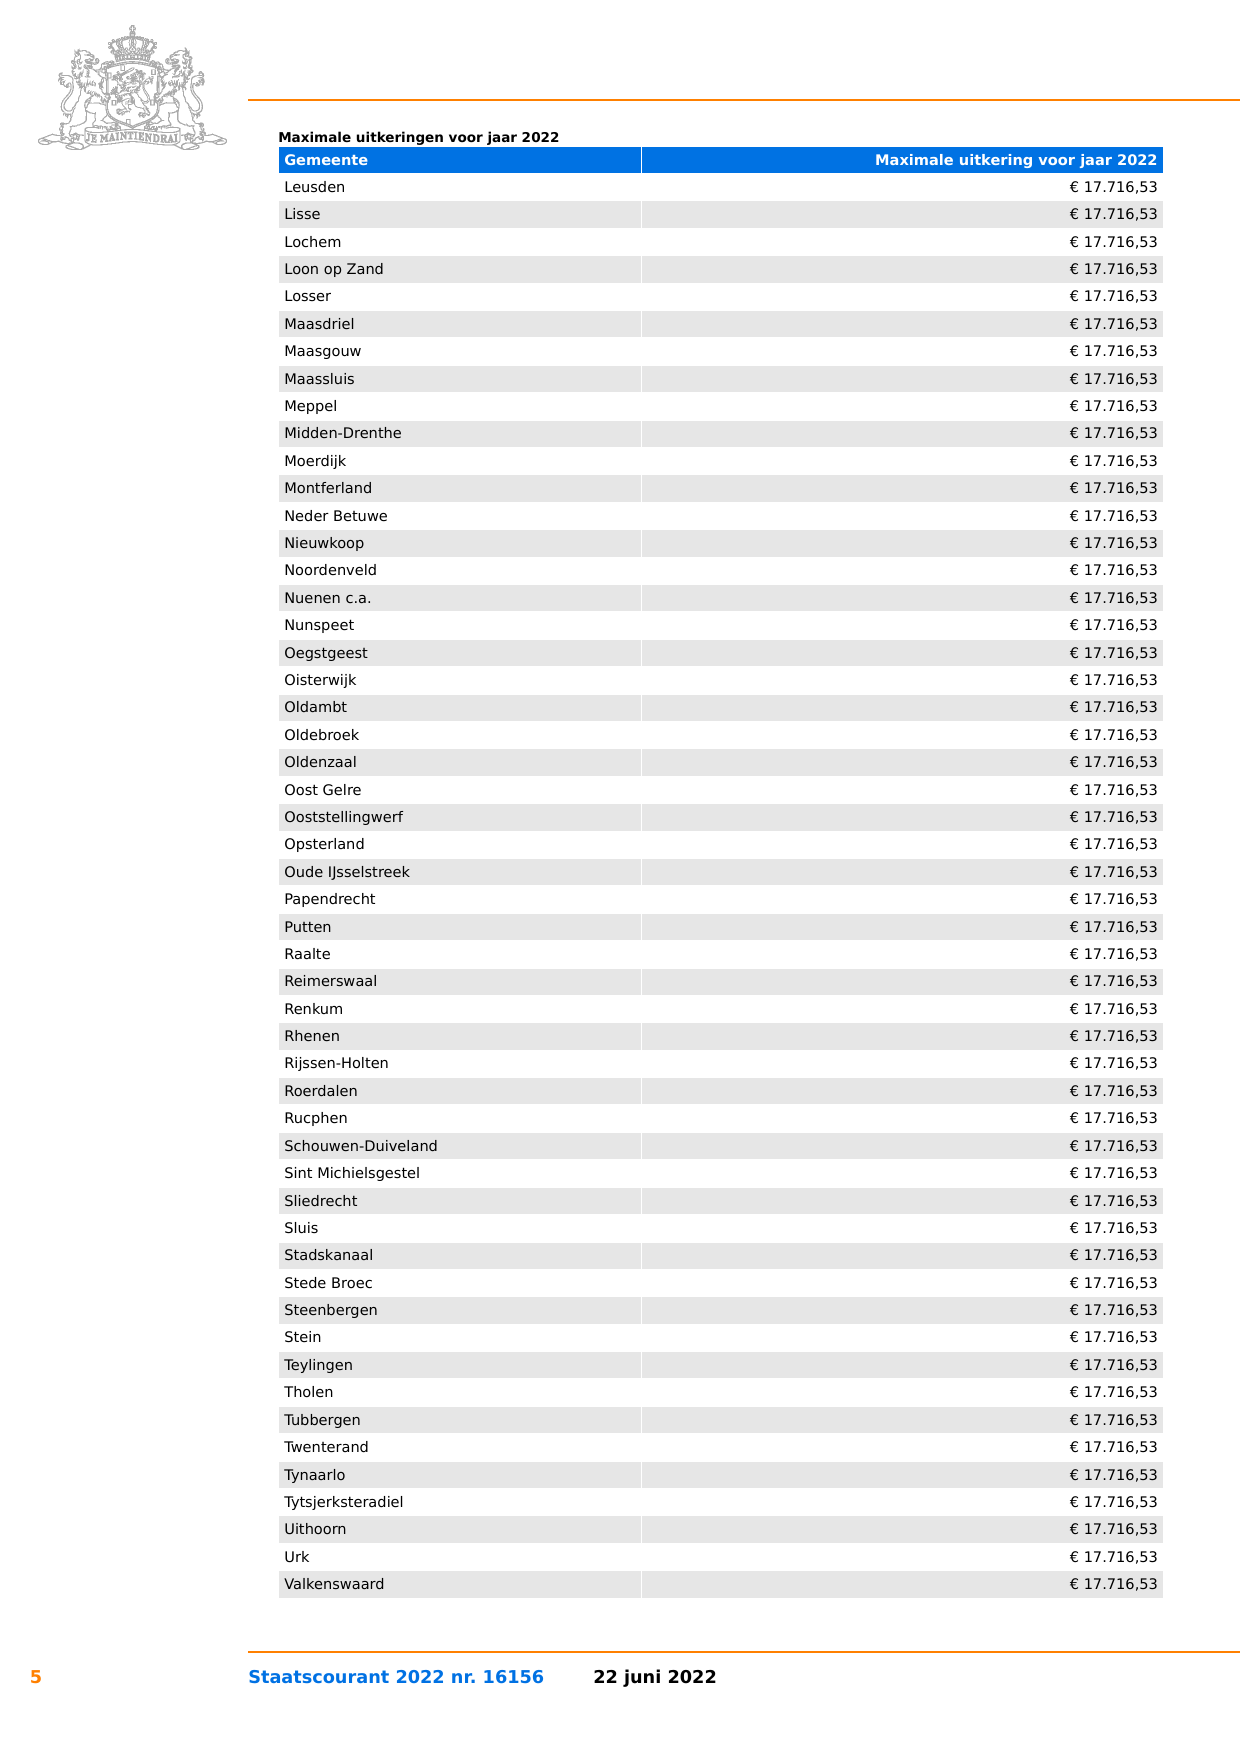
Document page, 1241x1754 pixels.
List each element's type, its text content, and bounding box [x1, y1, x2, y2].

table_cell Oude IJsselstreek [279, 859, 641, 885]
table_cell Teylingen [279, 1352, 641, 1378]
table_cell Opsterland [279, 832, 641, 858]
table_cell Nuenen c.a. [279, 585, 641, 611]
table_cell € 17.716,53 [642, 613, 1163, 639]
table_cell € 17.716,53 [642, 749, 1163, 776]
table_cell € 17.716,53 [642, 201, 1163, 228]
table_cell Reimerswaal [279, 969, 641, 995]
table_cell € 17.716,53 [642, 804, 1163, 831]
table_cell € 17.716,53 [642, 667, 1163, 693]
table_cell € 17.716,53 [642, 1352, 1163, 1378]
table_cell € 17.716,53 [642, 1462, 1163, 1488]
table_cell € 17.716,53 [642, 1571, 1163, 1598]
picture [38, 25, 227, 150]
table_cell € 17.716,53 [642, 1434, 1163, 1461]
table_cell Montferland [279, 475, 641, 502]
table_cell Tynaarlo [279, 1462, 641, 1488]
table_cell Noordenveld [279, 558, 641, 584]
table_cell Sint Michielsgestel [279, 1160, 641, 1187]
table_cell € 17.716,53 [642, 914, 1163, 940]
table_cell € 17.716,53 [642, 1243, 1163, 1269]
table_cell € 17.716,53 [642, 1106, 1163, 1132]
table_cell € 17.716,53 [642, 1325, 1163, 1351]
table_cell € 17.716,53 [642, 256, 1163, 283]
table_cell Gemeente [279, 147, 641, 173]
table_header Maximale uitkeringen voor jaar 2022 [278, 130, 1163, 146]
table_cell € 17.716,53 [642, 1160, 1163, 1187]
table_cell Oldambt [279, 695, 641, 721]
table_cell Tytsjerksteradiel [279, 1489, 641, 1515]
table_cell Lochem [279, 229, 641, 255]
table_cell € 17.716,53 [642, 1407, 1163, 1433]
table_cell € 17.716,53 [642, 695, 1163, 721]
table_cell Valkenswaard [279, 1571, 641, 1598]
table_cell € 17.716,53 [642, 311, 1163, 337]
table_cell Oost Gelre [279, 777, 641, 803]
table_cell € 17.716,53 [642, 1544, 1163, 1570]
table_cell € 17.716,53 [642, 1078, 1163, 1104]
table_cell € 17.716,53 [642, 1188, 1163, 1214]
table_cell € 17.716,53 [642, 969, 1163, 995]
table_cell Nieuwkoop [279, 530, 641, 557]
table_cell Lisse [279, 201, 641, 228]
table_cell Stede Broec [279, 1270, 641, 1296]
table_cell € 17.716,53 [642, 640, 1163, 666]
table_cell Tholen [279, 1380, 641, 1406]
table_cell € 17.716,53 [642, 859, 1163, 885]
table_cell € 17.716,53 [642, 421, 1163, 447]
table_cell € 17.716,53 [642, 475, 1163, 502]
table_cell Rhenen [279, 1023, 641, 1050]
table_cell Nunspeet [279, 613, 641, 639]
table_cell Roerdalen [279, 1078, 641, 1104]
table_cell Oldenzaal [279, 749, 641, 776]
table_cell € 17.716,53 [642, 585, 1163, 611]
table_cell € 17.716,53 [642, 1380, 1163, 1406]
table_cell Twenterand [279, 1434, 641, 1461]
table_cell € 17.716,53 [642, 1051, 1163, 1077]
table_cell € 17.716,53 [642, 284, 1163, 310]
table_cell Raalte [279, 941, 641, 967]
table_cell Maasdriel [279, 311, 641, 337]
table_cell € 17.716,53 [642, 558, 1163, 584]
table_cell Renkum [279, 996, 641, 1022]
table_cell € 17.716,53 [642, 996, 1163, 1022]
table_cell € 17.716,53 [642, 1023, 1163, 1050]
table_cell Stein [279, 1325, 641, 1351]
table_cell € 17.716,53 [642, 886, 1163, 913]
table_cell € 17.716,53 [642, 339, 1163, 365]
table_cell Steenbergen [279, 1297, 641, 1324]
table_cell € 17.716,53 [642, 832, 1163, 858]
table_cell € 17.716,53 [642, 1297, 1163, 1324]
table_cell Schouwen-Duiveland [279, 1133, 641, 1159]
table_cell Stadskanaal [279, 1243, 641, 1269]
table_cell Maassluis [279, 366, 641, 392]
table_cell € 17.716,53 [642, 448, 1163, 474]
table_cell € 17.716,53 [642, 722, 1163, 748]
table_cell Sliedrecht [279, 1188, 641, 1214]
table_cell Maximale uitkering voor jaar 2022 [642, 147, 1163, 173]
table_cell Urk [279, 1544, 641, 1570]
table_cell € 17.716,53 [642, 1215, 1163, 1241]
table_cell Meppel [279, 393, 641, 419]
table_cell € 17.716,53 [642, 1270, 1163, 1296]
table_cell Rijssen-Holten [279, 1051, 641, 1077]
table_cell € 17.716,53 [642, 530, 1163, 557]
table_cell Ooststellingwerf [279, 804, 641, 831]
table_cell Putten [279, 914, 641, 940]
table_cell Papendrecht [279, 886, 641, 913]
table_cell € 17.716,53 [642, 229, 1163, 255]
table_cell Leusden [279, 174, 641, 200]
table_cell Neder Betuwe [279, 503, 641, 529]
table_cell Oegstgeest [279, 640, 641, 666]
table_cell Moerdijk [279, 448, 641, 474]
table_cell Loon op Zand [279, 256, 641, 283]
table_cell Rucphen [279, 1106, 641, 1132]
table_cell Uithoorn [279, 1516, 641, 1543]
table_cell Sluis [279, 1215, 641, 1241]
table_cell € 17.716,53 [642, 777, 1163, 803]
table_cell Tubbergen [279, 1407, 641, 1433]
table_cell Losser [279, 284, 641, 310]
table_cell € 17.716,53 [642, 1489, 1163, 1515]
table_cell Oldebroek [279, 722, 641, 748]
table_cell € 17.716,53 [642, 1516, 1163, 1543]
table_cell € 17.716,53 [642, 503, 1163, 529]
table_cell € 17.716,53 [642, 366, 1163, 392]
table_cell Oisterwijk [279, 667, 641, 693]
table_cell Midden-Drenthe [279, 421, 641, 447]
table_cell € 17.716,53 [642, 174, 1163, 200]
table_cell € 17.716,53 [642, 393, 1163, 419]
table_cell Maasgouw [279, 339, 641, 365]
table_cell € 17.716,53 [642, 941, 1163, 967]
table_cell € 17.716,53 [642, 1133, 1163, 1159]
